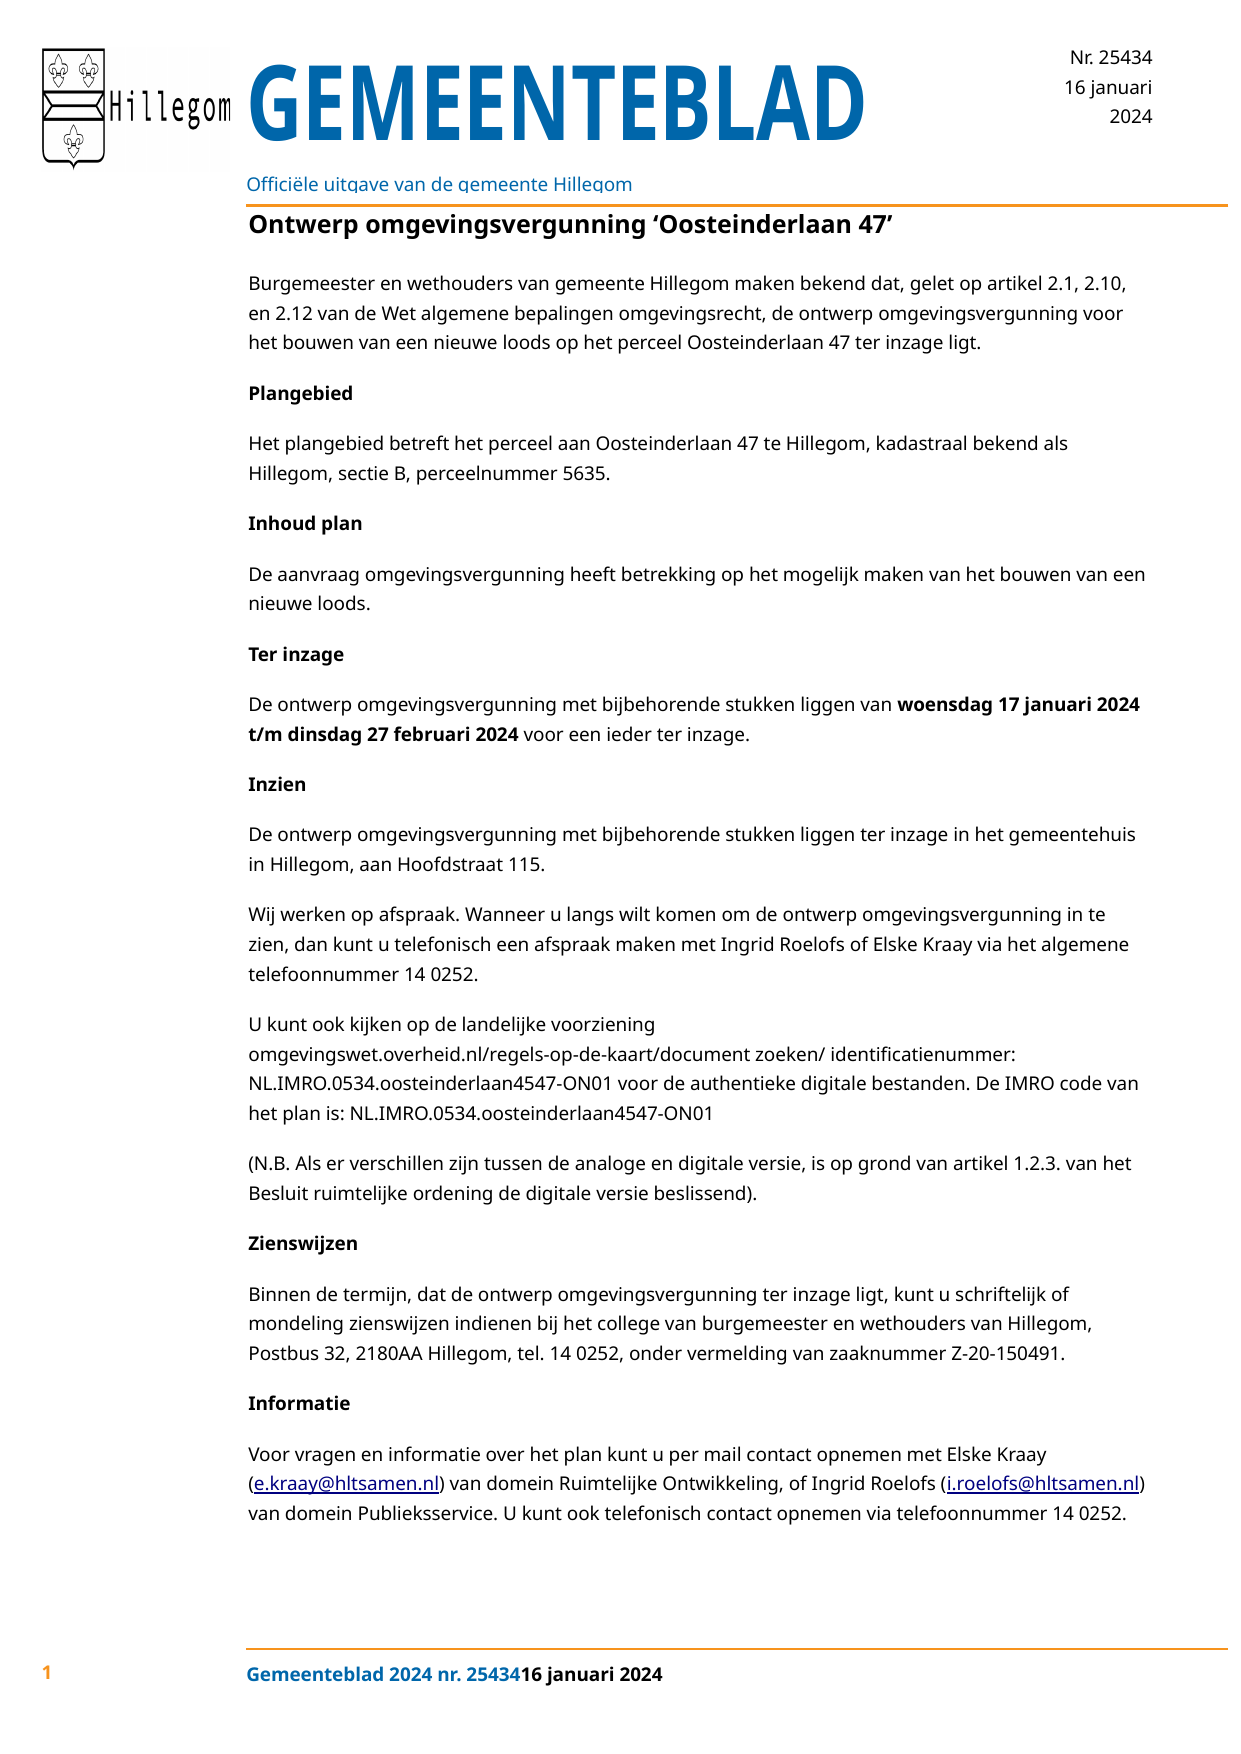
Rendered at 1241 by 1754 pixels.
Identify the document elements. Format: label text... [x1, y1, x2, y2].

text Voor vragen en informatie over het plan kunt u per mail contact opnemen met Elske Kraay (e.kraay@hltsamen.nl) van domein Ruimtelijke Ontwikkeling, of Ingrid Roelofs (i.roelofs@hltsamen.nl) van domein Publieksservice. U kunt ook telefonisch contact opnemen via telefoonnummer 14 0252. [248, 1441, 1152, 1526]
text Inhoud plan [248, 510, 1152, 536]
text Binnen de termijn, dat de ontwerp omgevingsvergunning ter inzage ligt, kunt u schriftelijk of mondeling zienswijzen indienen bij het college van burgemeester en wethouders van Hillegom, Postbus 32, 2180AA Hillegom, tel. 14 0252, onder vermelding van zaaknummer Z-20-150491. [248, 1281, 1152, 1366]
text De ontwerp omgevingsvergunning met bijbehorende stukken liggen van woensdag 17 januari 2024 t/m dinsdag 27 februari 2024 voor een ieder ter inzage. [248, 691, 1152, 746]
text Informatie [248, 1390, 1152, 1416]
text U kunt ook kijken op de landelijke voorziening omgevingswet.overheid.nl/regels-op-de-kaart/document zoeken/ identificatienummer: NL.IMRO.0534.oosteinderlaan4547-ON01 voor de authentieke digitale bestanden. De IMRO code van het plan is: NL.IMRO.0534.oosteinderlaan4547-ON01 [248, 1011, 1152, 1126]
picture [41, 47, 231, 172]
text Het plangebied betreft het perceel aan Oosteinderlaan 47 te Hillegom, kadastraal bekend als Hillegom, sectie B, perceelnummer 5635. [248, 430, 1152, 486]
text Zienswijzen [248, 1230, 1152, 1256]
text (N.B. Als er verschillen zijn tussen de analoge en digitale versie, is op grond van artikel 1.2.3. van het Besluit ruimtelijke ordening de digitale versie beslissend). [248, 1150, 1152, 1206]
text Wij werken op afspraak. Wanneer u langs wilt komen om de ontwerp omgevingsvergunning in te zien, dan kunt u telefonisch een afspraak maken met Ingrid Roelofs of Elske Kraay via het algemene telefoonnummer 14 0252. [248, 902, 1152, 986]
text Plangebied [248, 380, 1152, 406]
text Burgemeester en wethouders van gemeente Hillegom maken bekend dat, gelet op artikel 2.1, 2.10, en 2.12 van de Wet algemene bepalingen omgevingsrecht, de ontwerp omgevingsvergunning voor het bouwen van een nieuwe loods op het perceel Oosteinderlaan 47 ter inzage ligt. [248, 270, 1152, 355]
text Ter inzage [248, 641, 1152, 666]
text Ontwerp omgevingsvergunning ‘Oosteinderlaan 47’ [248, 207, 1152, 241]
text Inzien [248, 771, 1152, 797]
text De aanvraag omgevingsvergunning heeft betrekking op het mogelijk maken van het bouwen van een nieuwe loods. [248, 561, 1152, 616]
text De ontwerp omgevingsvergunning met bijbehorende stukken liggen ter inzage in het gemeentehuis in Hillegom, aan Hoofdstraat 115. [248, 822, 1152, 877]
